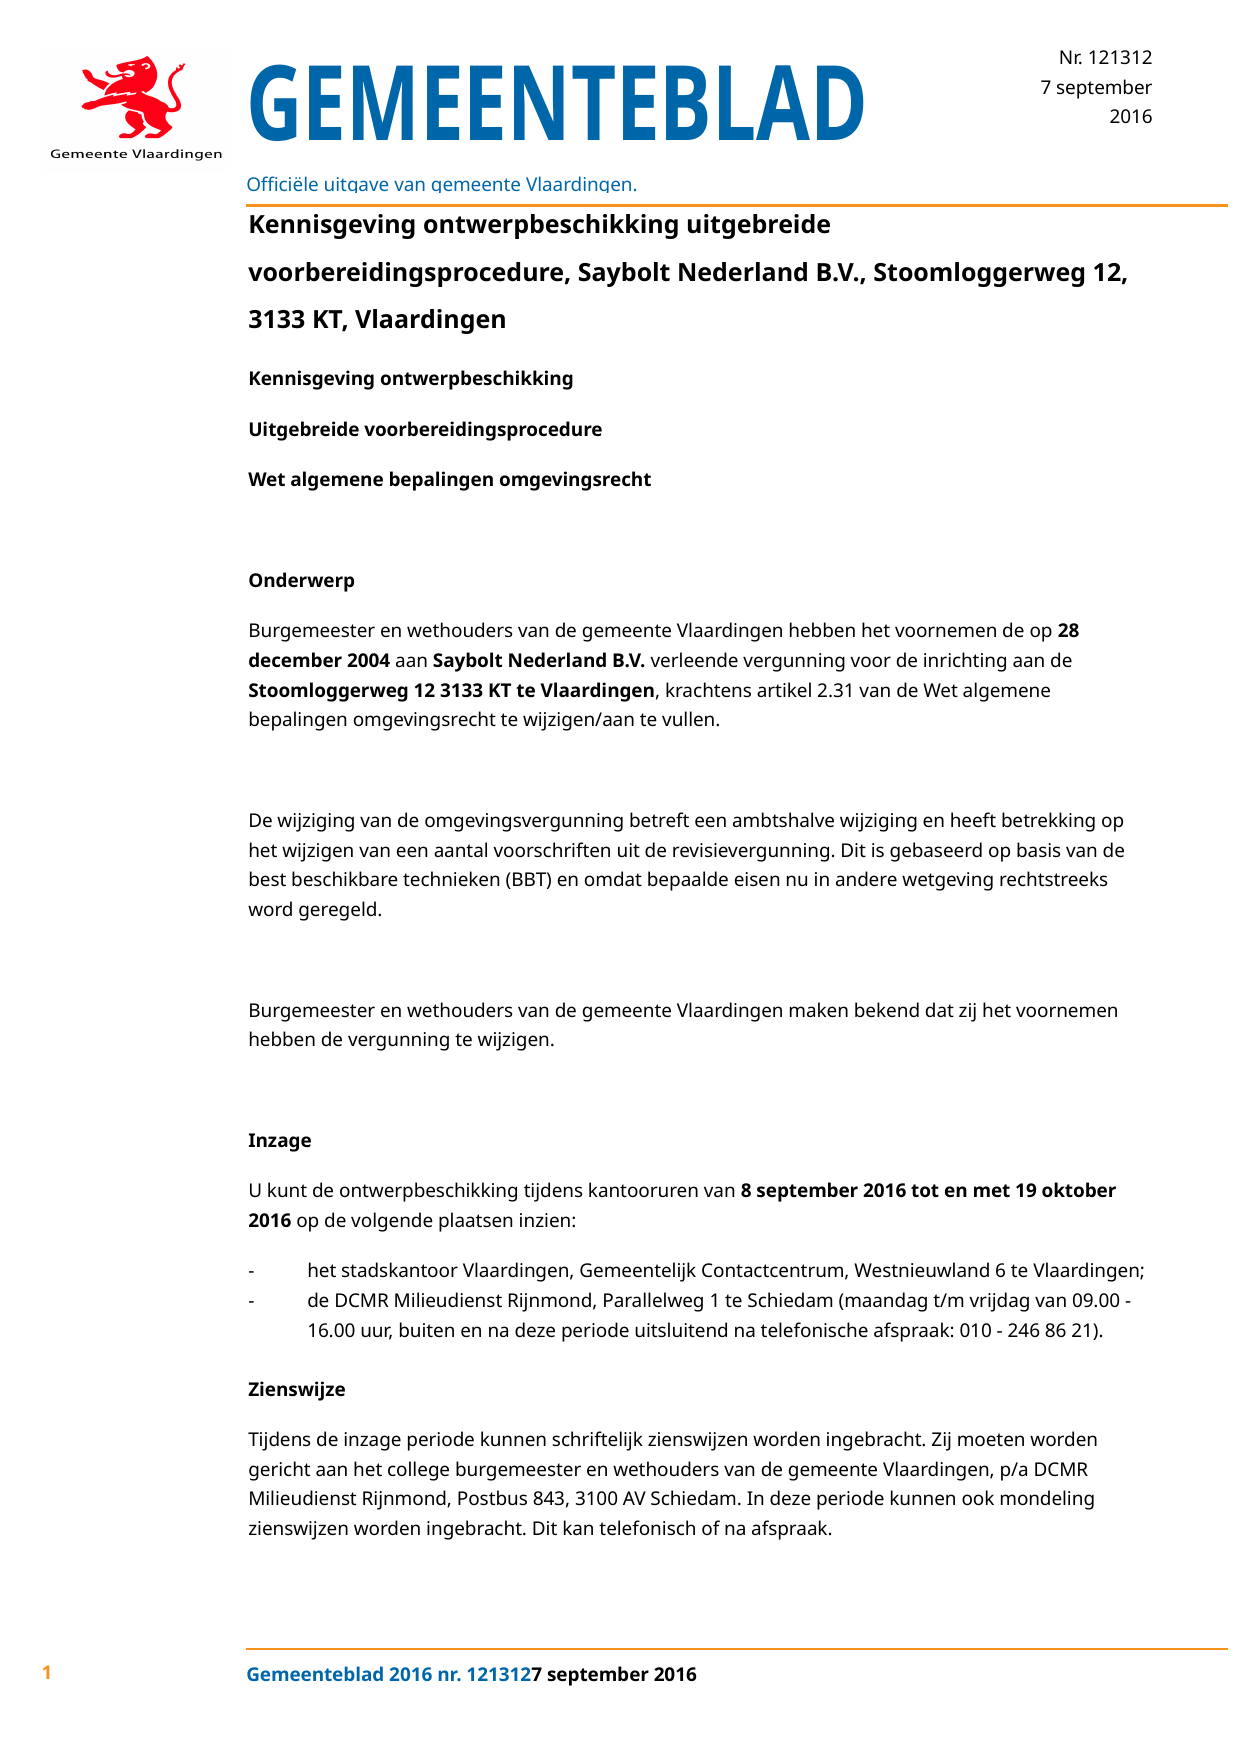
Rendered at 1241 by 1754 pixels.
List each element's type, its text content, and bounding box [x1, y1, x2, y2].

text Zienswijze [248, 1376, 1152, 1402]
text Burgemeester en wethouders van de gemeente Vlaardingen hebben het voornemen de op 28 december 2004 aan Saybolt Nederland B.V. verleende vergunning voor de inrichting aan de Stoomloggerweg 12 3133 KT te Vlaardingen, krachtens artikel 2.31 van de Wet algemene bepalingen omgevingsrecht te wijzigen/aan te vullen. [248, 618, 1152, 732]
text Onderwerp [248, 567, 1152, 593]
text Burgemeester en wethouders van de gemeente Vlaardingen maken bekend dat zij het voornemen hebben de vergunning te wijzigen. [248, 997, 1152, 1052]
text Wet algemene bepalingen omgevingsrecht [248, 466, 1152, 492]
text Inzage [248, 1127, 1152, 1153]
text Uitgebreide voorbereidingsprocedure [248, 416, 1152, 442]
picture [41, 47, 231, 172]
text U kunt de ontwerpbeschikking tijdens kantooruren van 8 september 2016 tot en met 19 oktober 2016 op de volgende plaatsen inzien: [248, 1178, 1152, 1233]
text De wijziging van de omgevingsvergunning betreft een ambtshalve wijziging en heeft betrekking op het wijzigen van een aantal voorschriften uit de revisievergunning. Dit is gebaseerd op basis van de best beschikbare technieken (BBT) en omdat bepaalde eisen nu in andere wetgeving rechtstreeks word geregeld. [248, 807, 1152, 922]
list de DCMR Milieudienst Rijnmond, Parallelweg 1 te Schiedam (maandag t/m vrijdag van 09.00 - 16.00 uur, buiten en na deze periode uitsluitend na telefonische afspraak: 010 - 246 86 21). [248, 1287, 1152, 1342]
text Tijdens de inzage periode kunnen schriftelijk zienswijzen worden ingebracht. Zij moeten worden gericht aan het college burgemeester en wethouders van de gemeente Vlaardingen, p/a DCMR Milieudienst Rijnmond, Postbus 843, 3100 AV Schiedam. In deze periode kunnen ook mondeling zienswijzen worden ingebracht. Dit kan telefonisch of na afspraak. [248, 1426, 1152, 1541]
text Kennisgeving ontwerpbeschikking [248, 366, 1152, 391]
text Kennisgeving ontwerpbeschikking uitgebreide voorbereidingsprocedure, Saybolt Nederland B.V., Stoomloggerweg 12, 3133 KT, Vlaardingen [248, 207, 1152, 336]
list het stadskantoor Vlaardingen, Gemeentelijk Contactcentrum, Westnieuwland 6 te Vlaardingen; [248, 1258, 1152, 1283]
